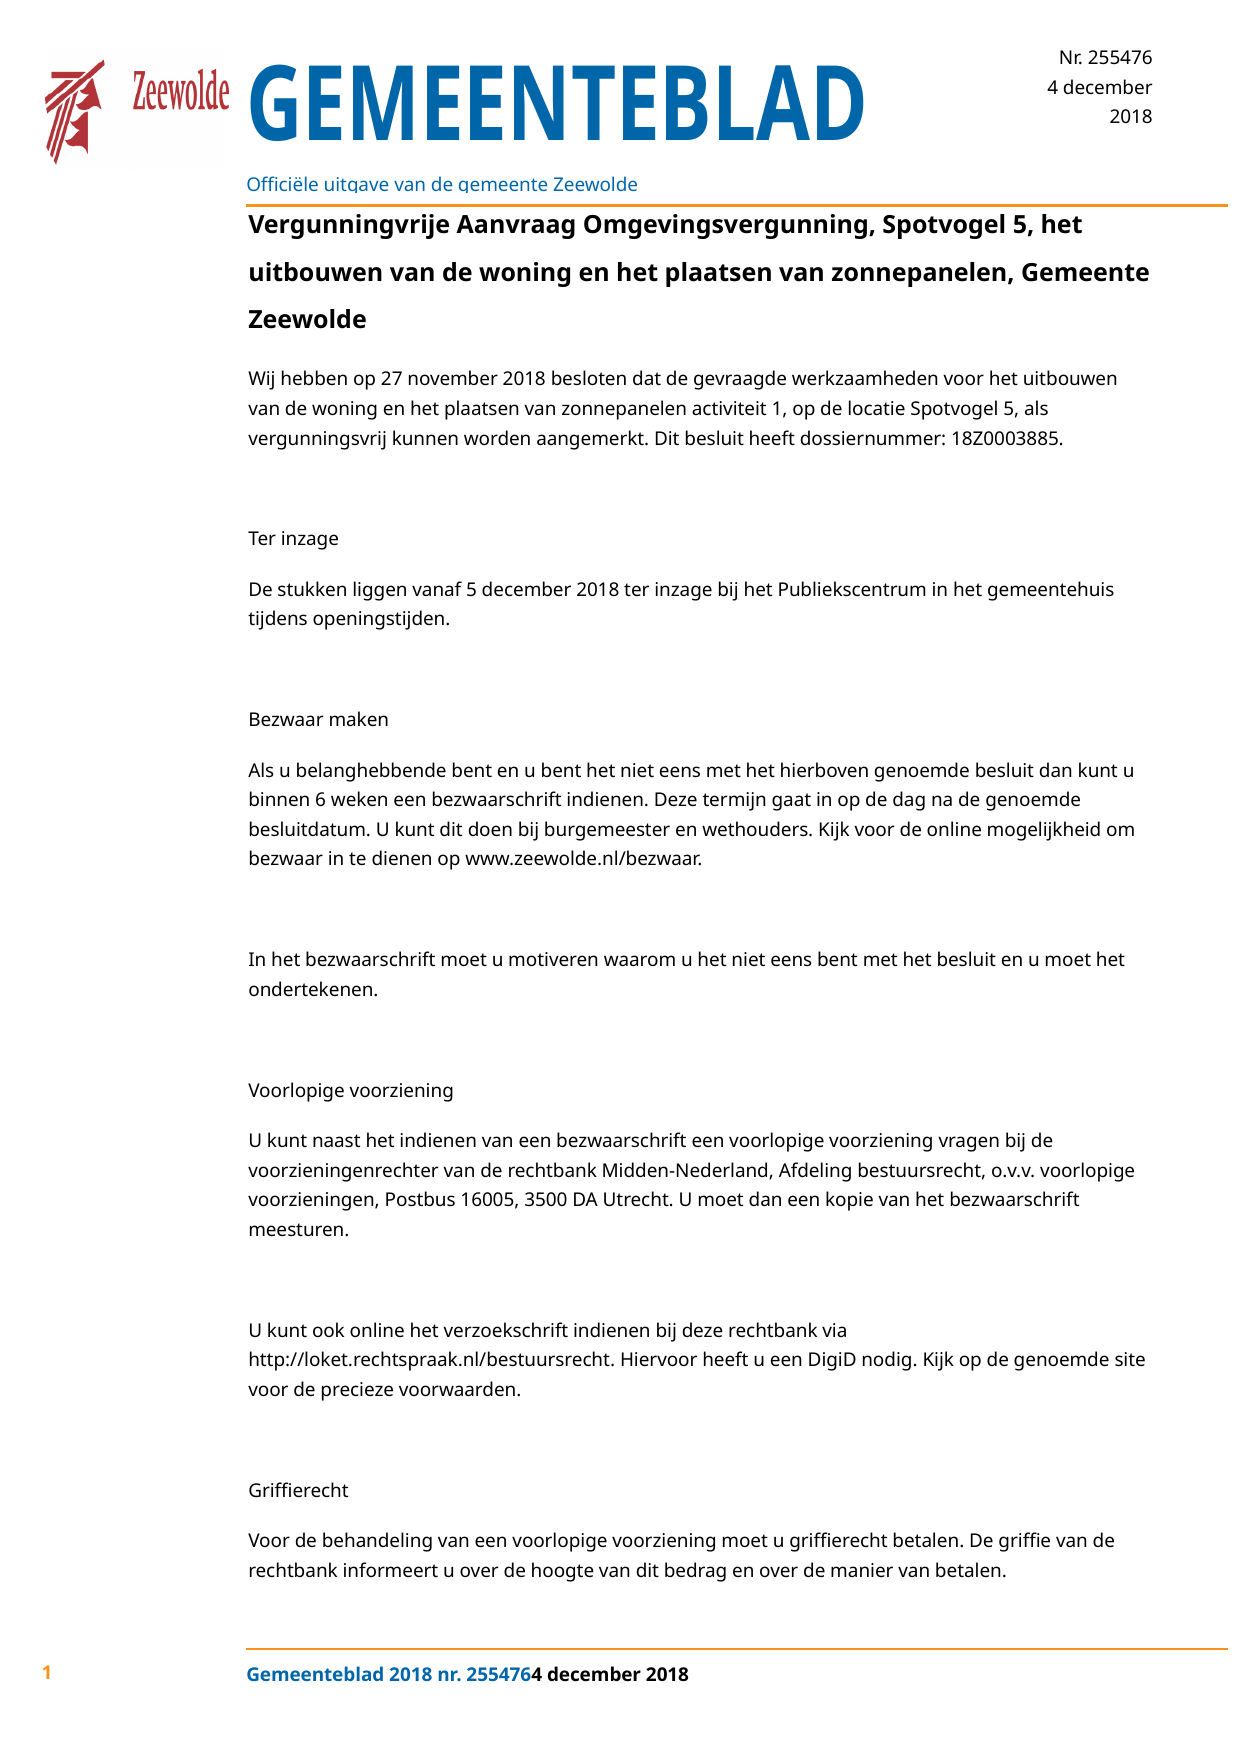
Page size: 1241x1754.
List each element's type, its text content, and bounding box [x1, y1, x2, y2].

picture [41, 47, 231, 172]
text Bezwaar maken [248, 706, 1152, 732]
text U kunt naast het indienen van een bezwaarschrift een voorlopige voorziening vragen bij de voorzieningenrechter van de rechtbank Midden-Nederland, Afdeling bestuursrecht, o.v.v. voorlopige voorzieningen, Postbus 16005, 3500 DA Utrecht. U moet dan een kopie van het bezwaarschrift meesturen. [248, 1127, 1152, 1242]
text In het bezwaarschrift moet u motiveren waarom u het niet eens bent met het besluit en u moet het ondertekenen. [248, 946, 1152, 1002]
text De stukken liggen vanaf 5 december 2018 ter inzage bij het Publiekscentrum in het gemeentehuis tijdens openingstijden. [248, 576, 1152, 631]
text Voorlopige voorziening [248, 1077, 1152, 1102]
text Voor de behandeling van een voorlopige voorziening moet u griffierecht betalen. De griffie van de rechtbank informeert u over de hoogte van dit bedrag en over de manier van betalen. [248, 1527, 1152, 1582]
text Griffierecht [248, 1477, 1152, 1502]
text Vergunningvrije Aanvraag Omgevingsvergunning, Spotvogel 5, het uitbouwen van de woning en het plaatsen van zonnepanelen, Gemeente Zeewolde [248, 207, 1152, 336]
text Wij hebben op 27 november 2018 besloten dat de gevraagde werkzaamheden voor het uitbouwen van de woning en het plaatsen van zonnepanelen activiteit 1, op de locatie Spotvogel 5, als vergunningsvrij kunnen worden aangemerkt. Dit besluit heeft dossiernummer: 18Z0003885. [248, 366, 1152, 450]
text U kunt ook online het verzoekschrift indienen bij deze rechtbank via http://loket.rechtspraak.nl/bestuursrecht. Hiervoor heeft u een DigiD nodig. Kijk op de genoemde site voor de precieze voorwaarden. [248, 1317, 1152, 1402]
text Als u belanghebbende bent en u bent het niet eens met het hierboven genoemde besluit dan kunt u binnen 6 weken een bezwaarschrift indienen. Deze termijn gaat in op de dag na de genoemde besluitdatum. U kunt dit doen bij burgemeester en wethouders. Kijk voor de online mogelijkheid om bezwaar in te dienen op www.zeewolde.nl/bezwaar. [248, 757, 1152, 871]
text Ter inzage [248, 526, 1152, 551]
